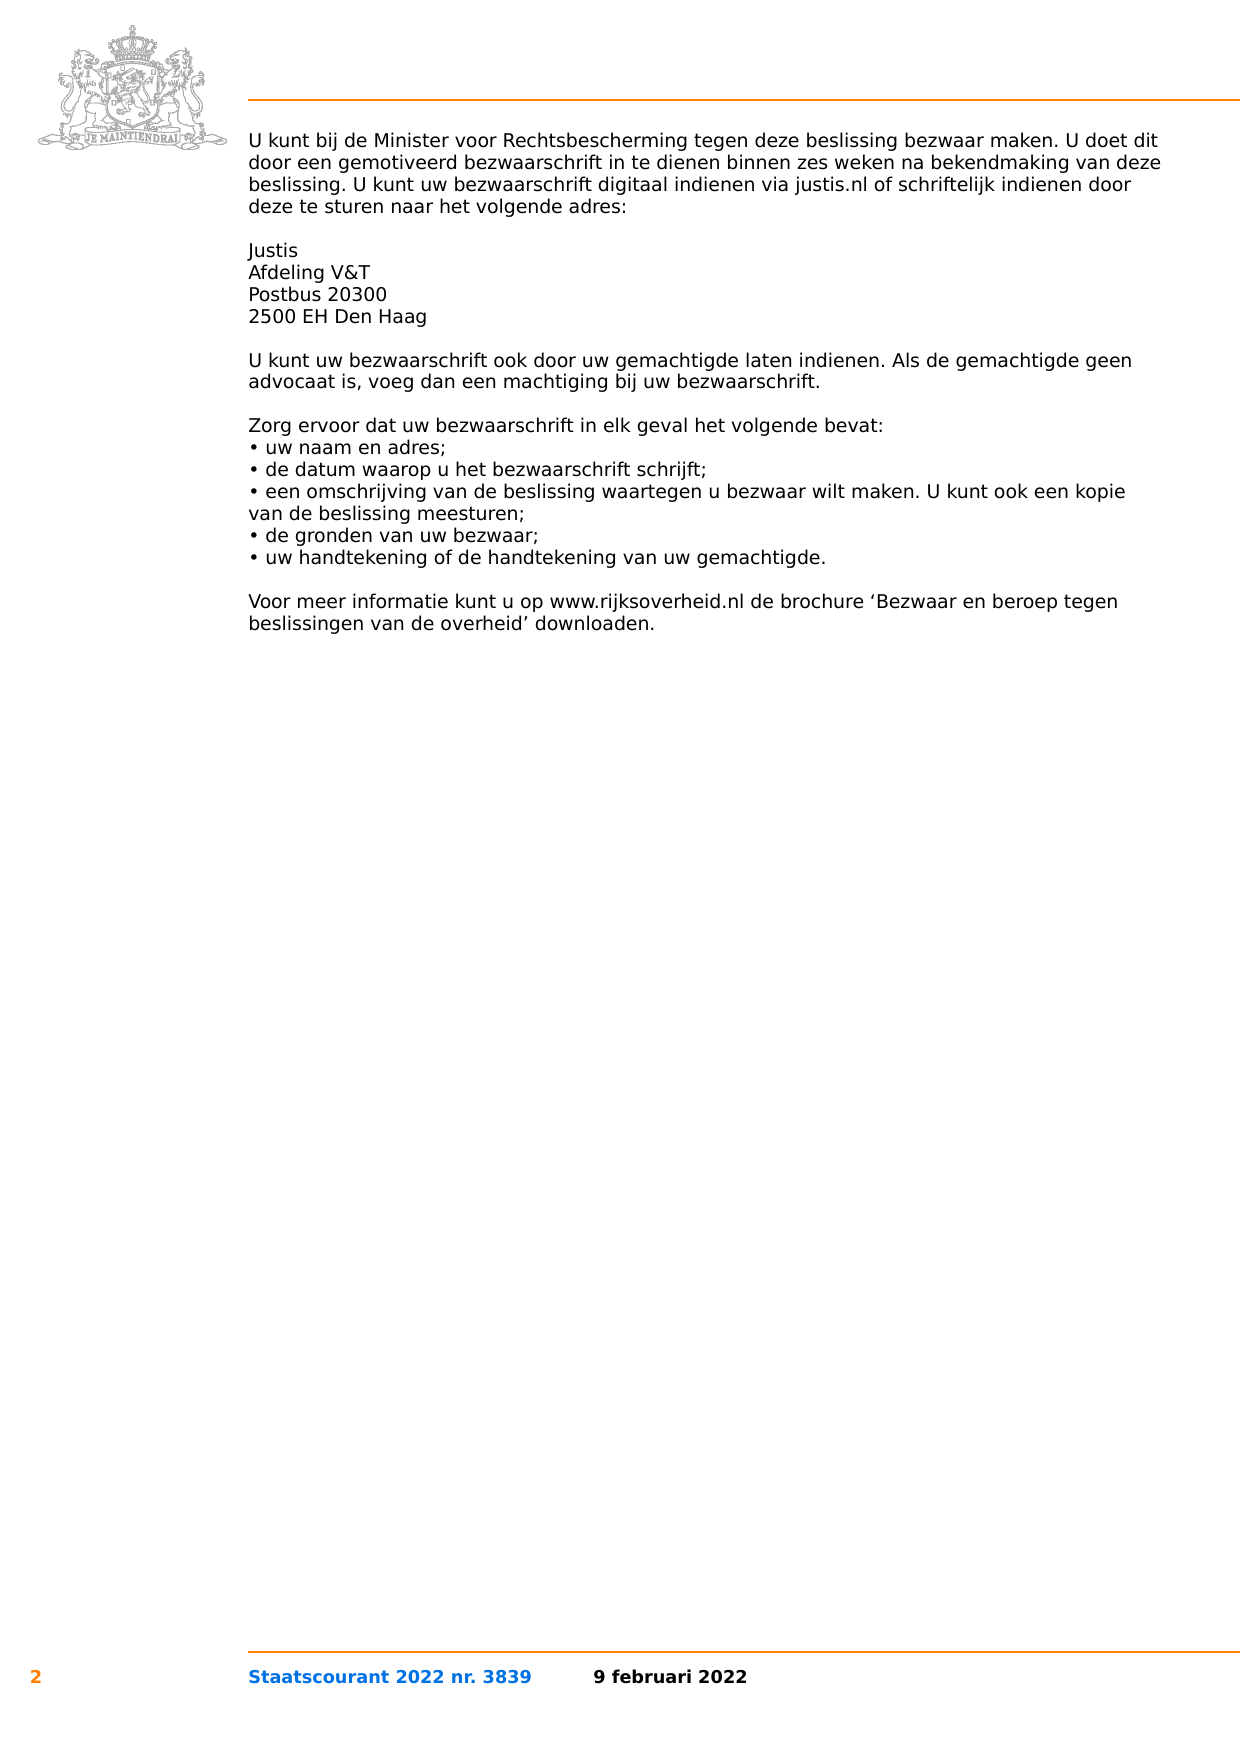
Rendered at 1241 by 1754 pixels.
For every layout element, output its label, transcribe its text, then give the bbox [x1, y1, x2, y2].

text • de datum waarop u het bezwaarschrift schrijft; [248, 459, 1163, 481]
text Justis [248, 240, 1163, 262]
text Voor meer informatie kunt u op www.rijksoverheid.nl de brochure ‘Bezwaar en beroep tegen beslissingen van de overheid’ downloaden. [248, 591, 1163, 635]
text Afdeling V&T [248, 262, 1163, 284]
text U kunt bij de Minister voor Rechtsbescherming tegen deze beslissing bezwaar maken. U doet dit door een gemotiveerd bezwaarschrift in te dienen binnen zes weken na bekendmaking van deze beslissing. U kunt uw bezwaarschrift digitaal indienen via justis.nl of schriftelijk indienen door deze te sturen naar het volgende adres: [248, 130, 1163, 218]
text • uw handtekening of de handtekening van uw gemachtigde. [248, 547, 1163, 569]
text Zorg ervoor dat uw bezwaarschrift in elk geval het volgende bevat: [248, 415, 1163, 437]
text • uw naam en adres; [248, 437, 1163, 459]
text • de gronden van uw bezwaar; [248, 525, 1163, 547]
text U kunt uw bezwaarschrift ook door uw gemachtigde laten indienen. Als de gemachtigde geen advocaat is, voeg dan een machtiging bij uw bezwaarschrift. [248, 349, 1163, 393]
text • een omschrijving van de beslissing waartegen u bezwaar wilt maken. U kunt ook een kopie van de beslissing meesturen; [248, 481, 1163, 525]
text 2500 EH Den Haag [248, 306, 1163, 328]
text Postbus 20300 [248, 284, 1163, 306]
picture [38, 25, 227, 150]
